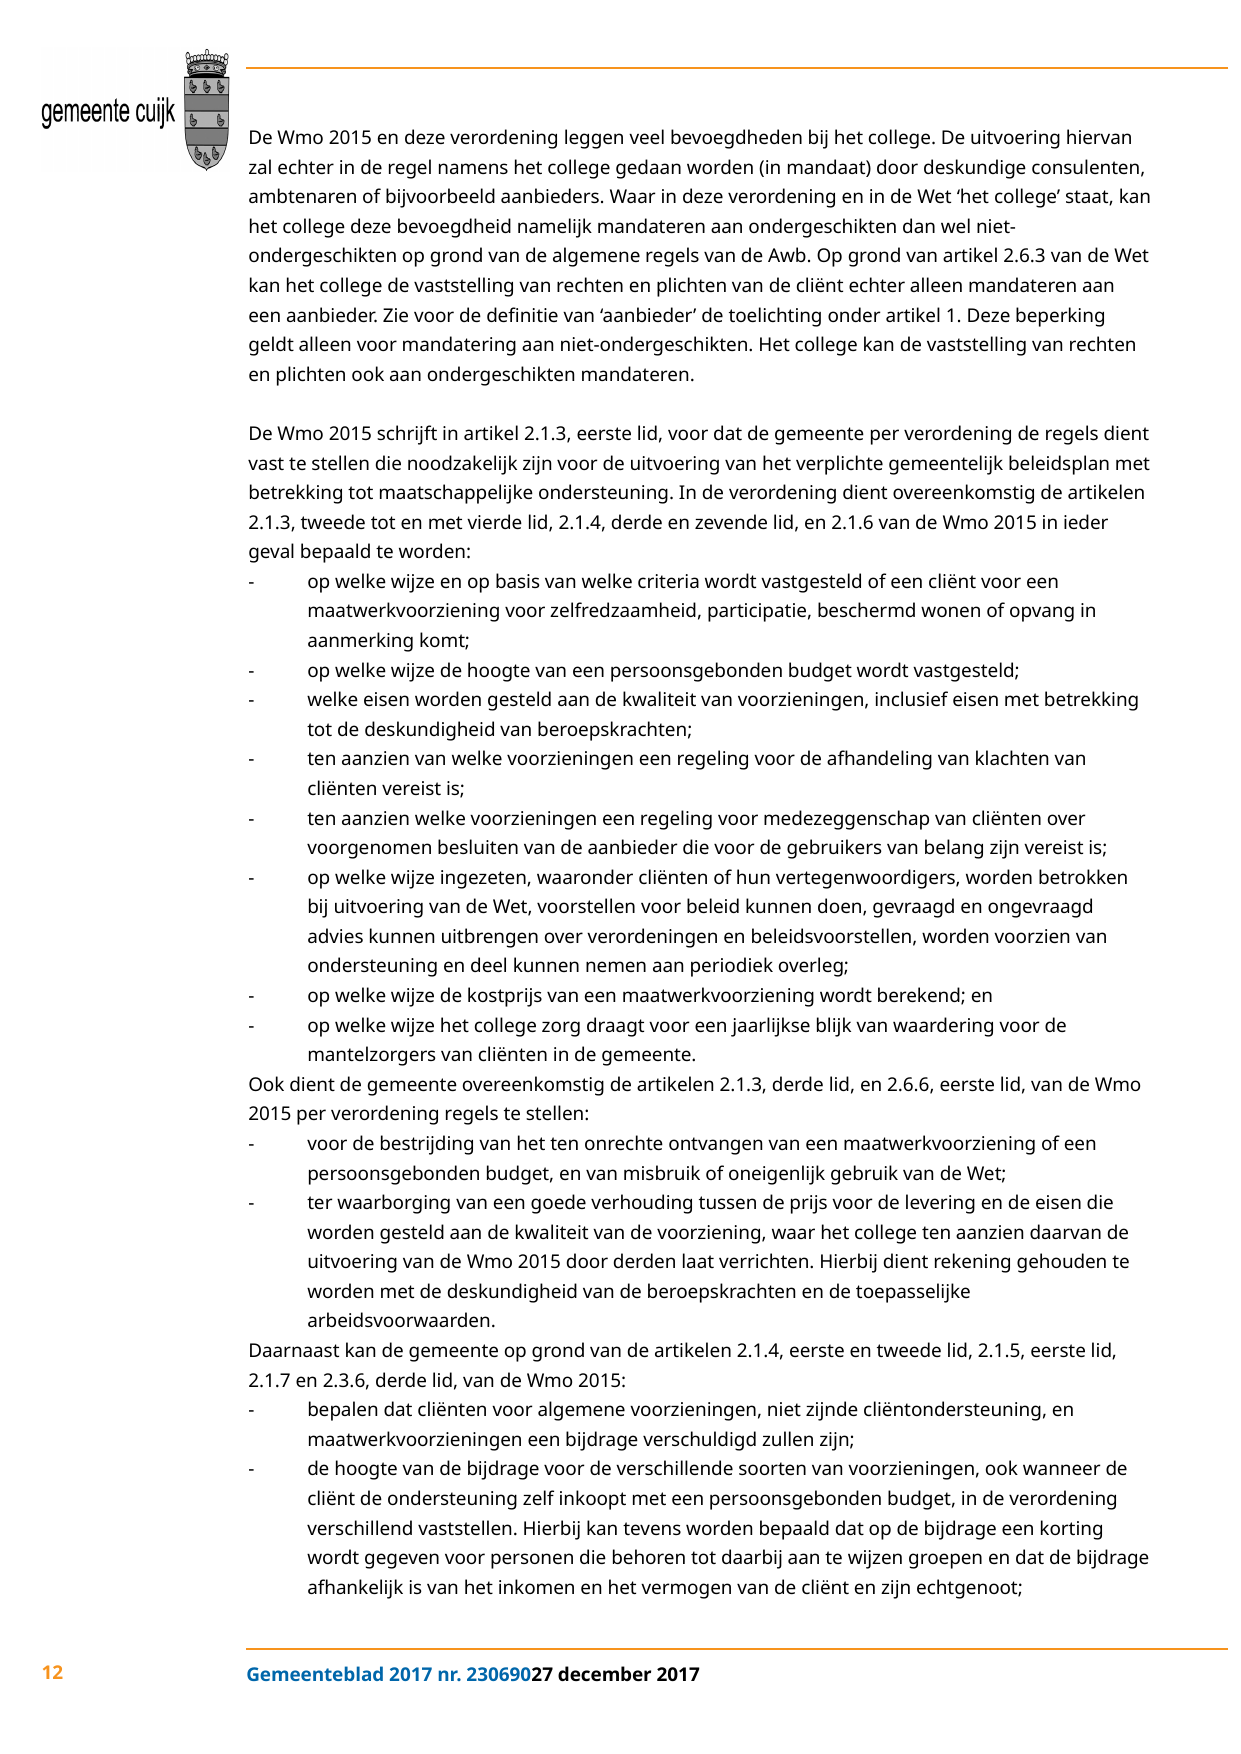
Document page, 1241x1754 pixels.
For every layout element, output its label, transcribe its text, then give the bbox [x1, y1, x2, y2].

text Ook dient de gemeente overeenkomstig de artikelen 2.1.3, derde lid, en 2.6.6, eerste lid, van de Wmo 2015 per verordening regels te stellen: [248, 1071, 1152, 1126]
text Daarnaast kan de gemeente op grond van de artikelen 2.1.4, eerste en tweede lid, 2.1.5, eerste lid, 2.1.7 en 2.3.6, derde lid, van de Wmo 2015: [248, 1337, 1152, 1393]
text De Wmo 2015 en deze verordening leggen veel bevoegdheden bij het college. De uitvoering hiervan zal echter in de regel namens het college gedaan worden (in mandaat) door deskundige consulenten, ambtenaren of bijvoorbeeld aanbieders. Waar in deze verordening en in de Wet ‘het college’ staat, kan het college deze bevoegdheid namelijk mandateren aan ondergeschikten dan wel niet-ondergeschikten op grond van de algemene regels van de Awb. Op grond van artikel 2.6.3 van de Wet kan het college de vaststelling van rechten en plichten van de cliënt echter alleen mandateren aan een aanbieder. Zie voor de definitie van ‘aanbieder’ de toelichting onder artikel 1. Deze beperking geldt alleen voor mandatering aan niet-ondergeschikten. Het college kan de vaststelling van rechten en plichten ook aan ondergeschikten mandateren. [248, 124, 1152, 387]
list op welke wijze de hoogte van een persoonsgebonden budget wordt vastgesteld; [248, 657, 1152, 683]
list ten aanzien van welke voorzieningen een regeling voor de afhandeling van klachten van cliënten vereist is; [248, 746, 1152, 801]
list welke eisen worden gesteld aan de kwaliteit van voorzieningen, inclusief eisen met betrekking tot de deskundigheid van beroepskrachten; [248, 686, 1152, 742]
list ten aanzien welke voorzieningen een regeling voor medezeggenschap van cliënten over voorgenomen besluiten van de aanbieder die voor de gebruikers van belang zijn vereist is; [248, 805, 1152, 860]
picture [41, 47, 231, 172]
list op welke wijze het college zorg draagt voor een jaarlijkse blijk van waardering voor de mantelzorgers van cliënten in de gemeente. [248, 1012, 1152, 1067]
list voor de bestrijding van het ten onrechte ontvangen van een maatwerkvoorziening of een persoonsgebonden budget, en van misbruik of oneigenlijk gebruik van de Wet; [248, 1130, 1152, 1186]
list op welke wijze en op basis van welke criteria wordt vastgesteld of een cliënt voor een maatwerkvoorziening voor zelfredzaamheid, participatie, beschermd wonen of opvang in aanmerking komt; [248, 568, 1152, 653]
list op welke wijze de kostprijs van een maatwerkvoorziening wordt berekend; en [248, 982, 1152, 1008]
text De Wmo 2015 schrijft in artikel 2.1.3, eerste lid, voor dat de gemeente per verordening de regels dient vast te stellen die noodzakelijk zijn voor de uitvoering van het verplichte gemeentelijk beleidsplan met betrekking tot maatschappelijke ondersteuning. In de verordening dient overeenkomstig de artikelen 2.1.3, tweede tot en met vierde lid, 2.1.4, derde en zevende lid, en 2.1.6 van de Wmo 2015 in ieder geval bepaald te worden: [248, 420, 1152, 564]
list bepalen dat cliënten voor algemene voorzieningen, niet zijnde cliëntondersteuning, en maatwerkvoorzieningen een bijdrage verschuldigd zullen zijn; [248, 1396, 1152, 1452]
list ter waarborging van een goede verhouding tussen de prijs voor de levering en de eisen die worden gesteld aan de kwaliteit van de voorziening, waar het college ten aanzien daarvan de uitvoering van de Wmo 2015 door derden laat verrichten. Hierbij dient rekening gehouden te worden met de deskundigheid van de beroepskrachten en de toepasselijke arbeidsvoorwaarden. [248, 1189, 1152, 1333]
list op welke wijze ingezeten, waaronder cliënten of hun vertegenwoordigers, worden betrokken bij uitvoering van de Wet, voorstellen voor beleid kunnen doen, gevraagd en ongevraagd advies kunnen uitbrengen over verordeningen en beleidsvoorstellen, worden voorzien van ondersteuning en deel kunnen nemen aan periodiek overleg; [248, 864, 1152, 978]
list de hoogte van de bijdrage voor de verschillende soorten van voorzieningen, ook wanneer de cliënt de ondersteuning zelf inkoopt met een persoonsgebonden budget, in de verordening verschillend vaststellen. Hierbij kan tevens worden bepaald dat op de bijdrage een korting wordt gegeven voor personen die behoren tot daarbij aan te wijzen groepen en dat de bijdrage afhankelijk is van het inkomen en het vermogen van de cliënt en zijn echtgenoot; [248, 1456, 1152, 1600]
